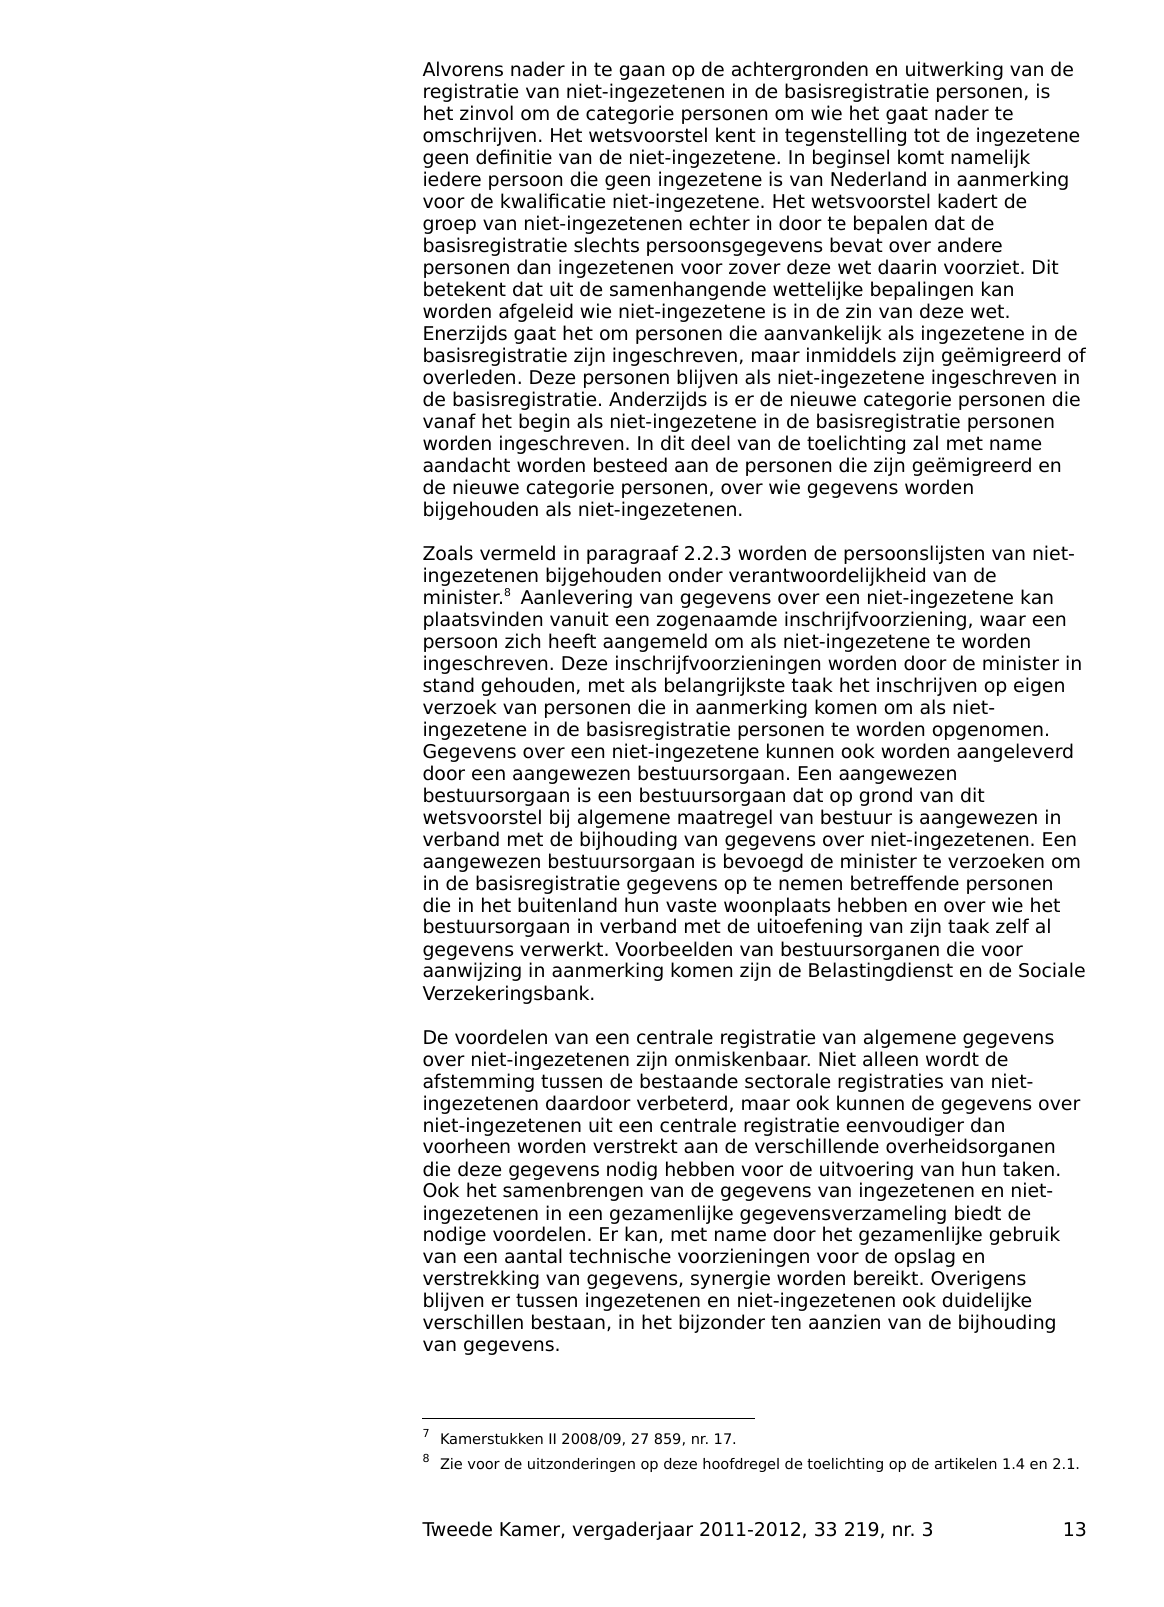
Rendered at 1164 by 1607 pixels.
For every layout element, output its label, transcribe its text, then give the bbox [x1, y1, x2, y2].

text Zie voor de uitzonderingen op deze hoofdregel de toelichting op de artikelen 1.4 en 2.1. [422, 1452, 1087, 1474]
text Zoals vermeld in paragraaf 2.2.3 worden de persoonslijsten van niet-ingezetenen bijgehouden onder verantwoordelijkheid van de minister. Aanlevering van gegevens over een niet-ingezetene kan plaatsvinden vanuit een zogenaamde inschrijfvoorziening, waar een persoon zich heeft aangemeld om als niet-ingezetene te worden ingeschreven. Deze inschrijfvoorzieningen worden door de minister in stand gehouden, met als belangrijkste taak het inschrijven op eigen verzoek van personen die in aanmerking komen om als niet-ingezetene in de basisregistratie personen te worden opgenomen. Gegevens over een niet-ingezetene kunnen ook worden aangeleverd door een aangewezen bestuursorgaan. Een aangewezen bestuursorgaan is een bestuursorgaan dat op grond van dit wetsvoorstel bij algemene maatregel van bestuur is aangewezen in verband met de bijhouding van gegevens over niet-ingezetenen. Een aangewezen bestuursorgaan is bevoegd de minister te verzoeken om in de basisregistratie gegevens op te nemen betreffende personen die in het buitenland hun vaste woonplaats hebben en over wie het bestuursorgaan in verband met de uitoefening van zijn taak zelf al gegevens verwerkt. Voorbeelden van bestuursorganen die voor aanwijzing in aanmerking komen zijn de Belastingdienst en de Sociale Verzekeringsbank. [422, 543, 1087, 1004]
text Alvorens nader in te gaan op de achtergronden en uitwerking van de registratie van niet-ingezetenen in de basisregistratie personen, is het zinvol om de categorie personen om wie het gaat nader te omschrijven. Het wetsvoorstel kent in tegenstelling tot de ingezetene geen definitie van de niet-ingezetene. In beginsel komt namelijk iedere persoon die geen ingezetene is van Nederland in aanmerking voor de kwalificatie niet-ingezetene. Het wetsvoorstel kadert de groep van niet-ingezetenen echter in door te bepalen dat de basisregistratie slechts persoonsgegevens bevat over andere personen dan ingezetenen voor zover deze wet daarin voorziet. Dit betekent dat uit de samenhangende wettelijke bepalingen kan worden afgeleid wie niet-ingezetene is in de zin van deze wet. Enerzijds gaat het om personen die aanvankelijk als ingezetene in de basisregistratie zijn ingeschreven, maar inmiddels zijn geëmigreerd of overleden. Deze personen blijven als niet-ingezetene ingeschreven in de basisregistratie. Anderzijds is er de nieuwe categorie personen die vanaf het begin als niet-ingezetene in de basisregistratie personen worden ingeschreven. In dit deel van de toelichting zal met name aandacht worden besteed aan de personen die zijn geëmigreerd en de nieuwe categorie personen, over wie gegevens worden bijgehouden als niet-ingezetenen. [422, 59, 1087, 521]
text De voordelen van een centrale registratie van algemene gegevens over niet-ingezetenen zijn onmiskenbaar. Niet alleen wordt de afstemming tussen de bestaande sectorale registraties van niet-ingezetenen daardoor verbeterd, maar ook kunnen de gegevens over niet-ingezetenen uit een centrale registratie eenvoudiger dan voorheen worden verstrekt aan de verschillende overheidsorganen die deze gegevens nodig hebben voor de uitvoering van hun taken. Ook het samenbrengen van de gegevens van ingezetenen en niet-ingezetenen in een gezamenlijke gegevensverzameling biedt de nodige voordelen. Er kan, met name door het gezamenlijke gebruik van een aantal technische voorzieningen voor de opslag en verstrekking van gegevens, synergie worden bereikt. Overigens blijven er tussen ingezetenen en niet-ingezetenen ook duidelijke verschillen bestaan, in het bijzonder ten aanzien van de bijhouding van gegevens. [422, 1027, 1087, 1356]
text Kamerstukken II 2008/09, 27 859, nr. 17. [422, 1427, 1087, 1449]
